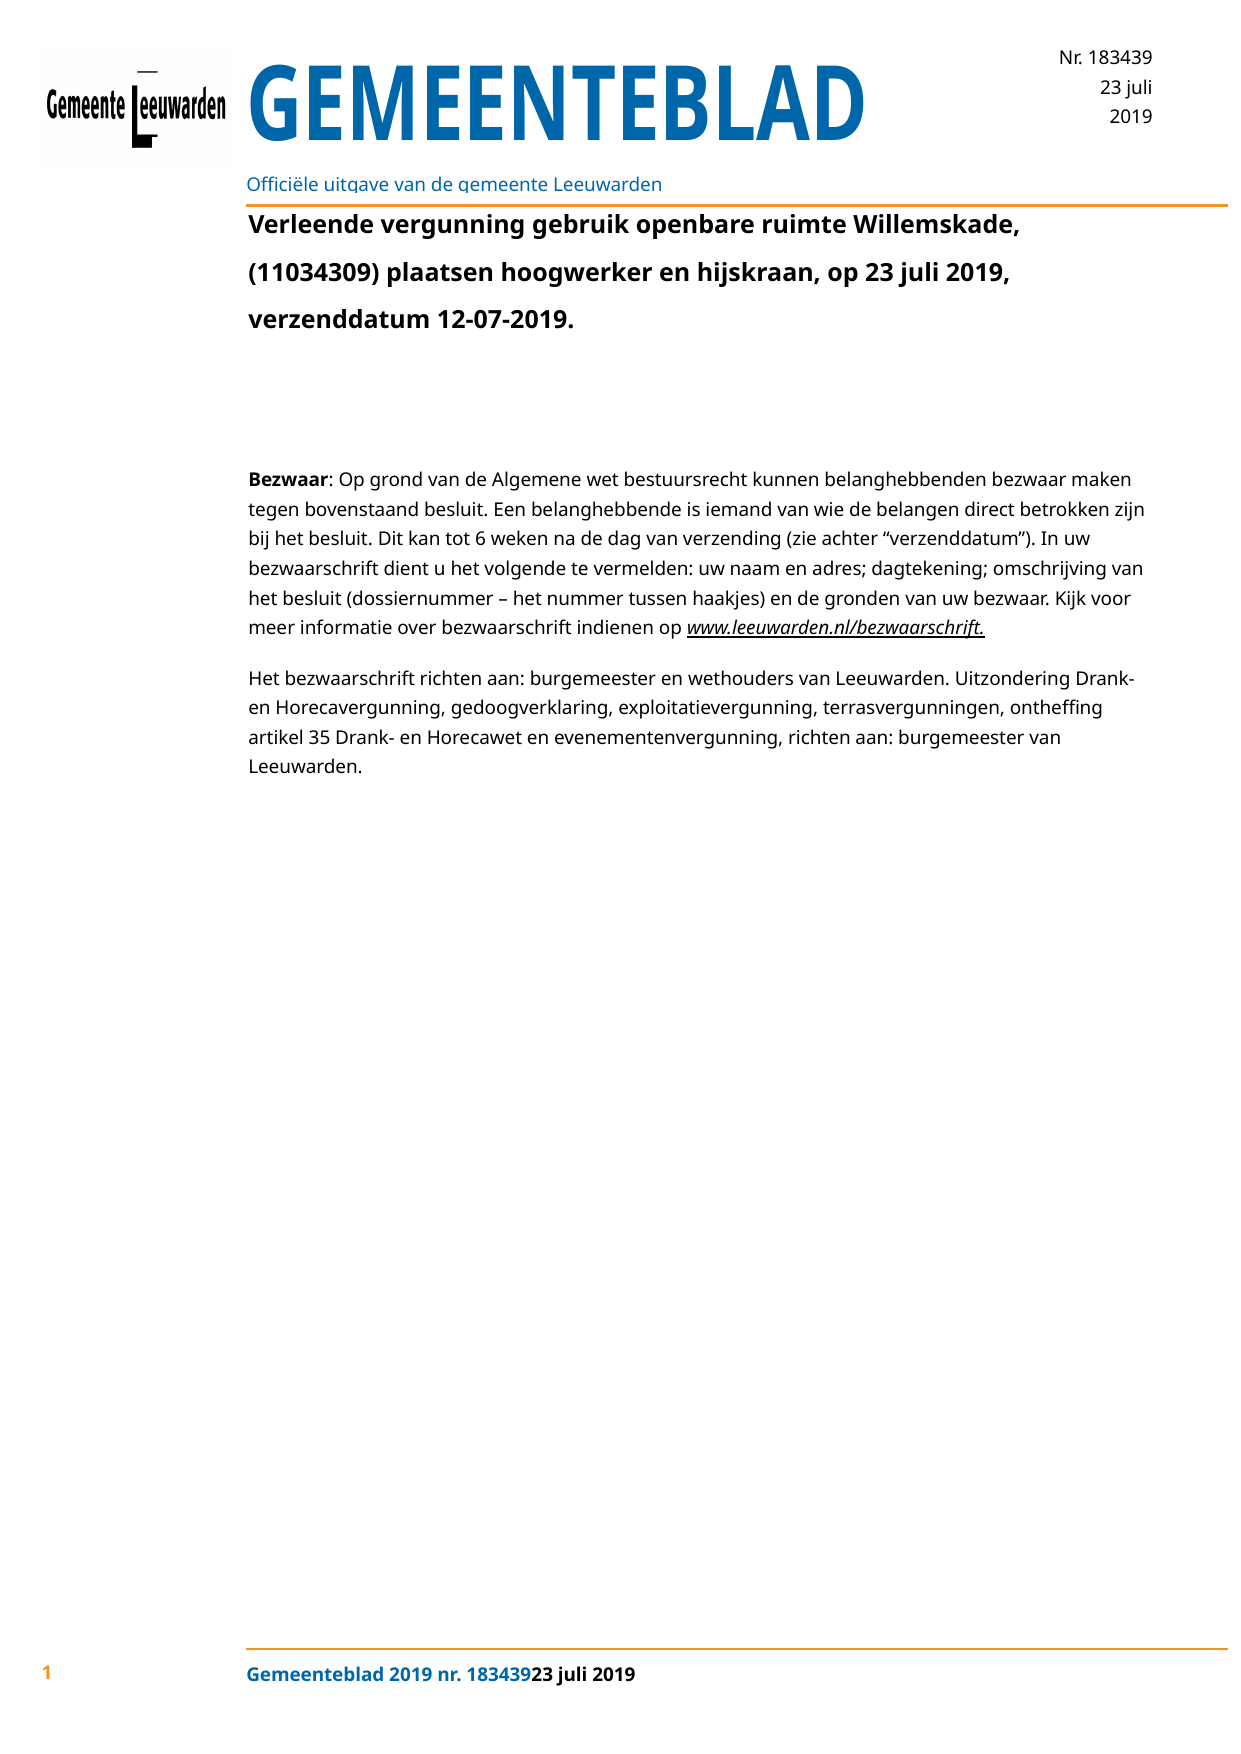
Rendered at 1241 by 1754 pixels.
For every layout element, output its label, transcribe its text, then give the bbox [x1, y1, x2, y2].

text Verleende vergunning gebruik openbare ruimte Willemskade, (11034309) plaatsen hoogwerker en hijskraan, op 23 juli 2019, verzenddatum 12-07-2019. [248, 207, 1152, 336]
picture [41, 47, 231, 172]
text Het bezwaarschrift richten aan: burgemeester en wethouders van Leeuwarden. Uitzondering Drank- en Horecavergunning, gedoogverklaring, exploitatievergunning, terrasvergunningen, ontheffing artikel 35 Drank- en Horecawet en evenementenvergunning, richten aan: burgemeester van Leeuwarden. [248, 665, 1152, 779]
text Bezwaar: Op grond van de Algemene wet bestuursrecht kunnen belanghebbenden bezwaar maken tegen bovenstaand besluit. Een belanghebbende is iemand van wie de belangen direct betrokken zijn bij het besluit. Dit kan tot 6 weken na de dag van verzending (zie achter “verzenddatum”). In uw bezwaarschrift dient u het volgende te vermelden: uw naam en adres; dagtekening; omschrijving van het besluit (dossiernummer – het nummer tussen haakjes) en de gronden van uw bezwaar. Kijk voor meer informatie over bezwaarschrift indienen op www.leeuwarden.nl/bezwaarschrift. [248, 466, 1152, 640]
